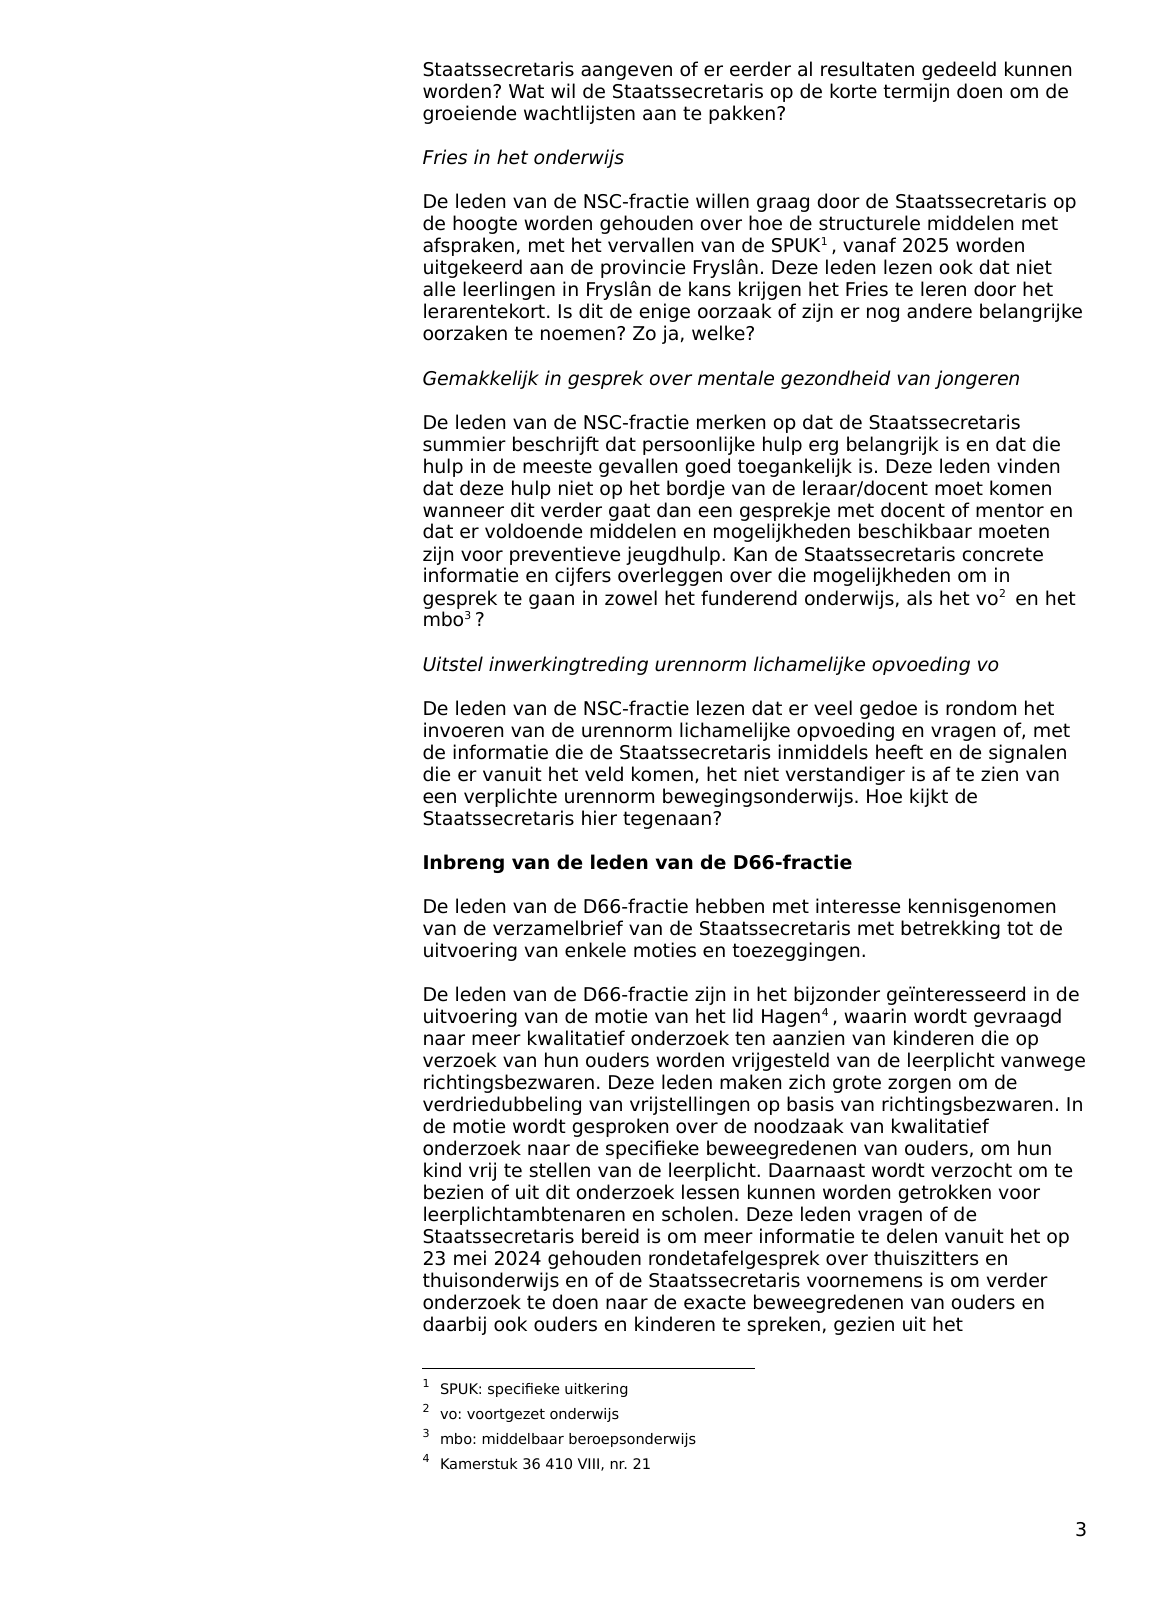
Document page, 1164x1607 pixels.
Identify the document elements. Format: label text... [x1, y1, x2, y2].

text De leden van de NSC-fractie willen graag door de Staatssecretaris op de hoogte worden gehouden over hoe de structurele middelen met afspraken, met het vervallen van de SPUK, vanaf 2025 worden uitgekeerd aan de provincie Fryslân. Deze leden lezen ook dat niet alle leerlingen in Fryslân de kans krijgen het Fries te leren door het lerarentekort. Is dit de enige oorzaak of zijn er nog andere belangrijke oorzaken te noemen? Zo ja, welke? [422, 191, 1087, 345]
text De leden van de NSC-fractie lezen dat er veel gedoe is rondom het invoeren van de urennorm lichamelijke opvoeding en vragen of, met de informatie die de Staatssecretaris inmiddels heeft en de signalen die er vanuit het veld komen, het niet verstandiger is af te zien van een verplichte urennorm bewegingsonderwijs. Hoe kijkt de Staatssecretaris hier tegenaan? [422, 698, 1087, 829]
text De leden van de NSC-fractie merken op dat de Staatssecretaris summier beschrijft dat persoonlijke hulp erg belangrijk is en dat die hulp in de meeste gevallen goed toegankelijk is. Deze leden vinden dat deze hulp niet op het bordje van de leraar/docent moet komen wanneer dit verder gaat dan een gesprekje met docent of mentor en dat er voldoende middelen en mogelijkheden beschikbaar moeten zijn voor preventieve jeugdhulp. Kan de Staatssecretaris concrete informatie en cijfers overleggen over die mogelijkheden om in gesprek te gaan in zowel het funderend onderwijs, als het vo en het mbo? [422, 412, 1087, 631]
text De leden van de D66-fractie zijn in het bijzonder geïnteresseerd in de uitvoering van de motie van het lid Hagen, waarin wordt gevraagd naar meer kwalitatief onderzoek ten aanzien van kinderen die op verzoek van hun ouders worden vrijgesteld van de leerplicht vanwege richtingsbezwaren. Deze leden maken zich grote zorgen om de verdriedubbeling van vrijstellingen op basis van richtingsbezwaren. In de motie wordt gesproken over de noodzaak van kwalitatief onderzoek naar de specifieke beweegredenen van ouders, om hun kind vrij te stellen van de leerplicht. Daarnaast wordt verzocht om te bezien of uit dit onderzoek lessen kunnen worden getrokken voor leerplichtambtenaren en scholen. Deze leden vragen of de Staatssecretaris bereid is om meer informatie te delen vanuit het op 23 mei 2024 gehouden rondetafelgesprek over thuiszitters en thuisonderwijs en of de Staatssecretaris voornemens is om verder onderzoek te doen naar de exacte beweegredenen van ouders en daarbij ook ouders en kinderen te spreken, gezien uit het [422, 984, 1087, 1336]
subtitle Uitstel inwerkingtreding urennorm lichamelijke opvoeding vo [422, 653, 1087, 676]
text SPUK: specifieke uitkering [422, 1377, 1087, 1399]
text De leden van de D66-fractie hebben met interesse kennisgenomen van de verzamelbrief van de Staatssecretaris met betrekking tot de uitvoering van enkele moties en toezeggingen. [422, 896, 1087, 962]
text Kamerstuk 36 410 VIII, nr. 21 [422, 1452, 1087, 1474]
subtitle Inbreng van de leden van de D66-fractie [422, 852, 1087, 874]
text mbo: middelbaar beroepsonderwijs [422, 1427, 1087, 1449]
text Staatssecretaris aangeven of er eerder al resultaten gedeeld kunnen worden? Wat wil de Staatssecretaris op de korte termijn doen om de groeiende wachtlijsten aan te pakken? [422, 59, 1087, 125]
text vo: voortgezet onderwijs [422, 1402, 1087, 1424]
subtitle Fries in het onderwijs [422, 147, 1087, 169]
subtitle Gemakkelijk in gesprek over mentale gezondheid van jongeren [422, 367, 1087, 389]
